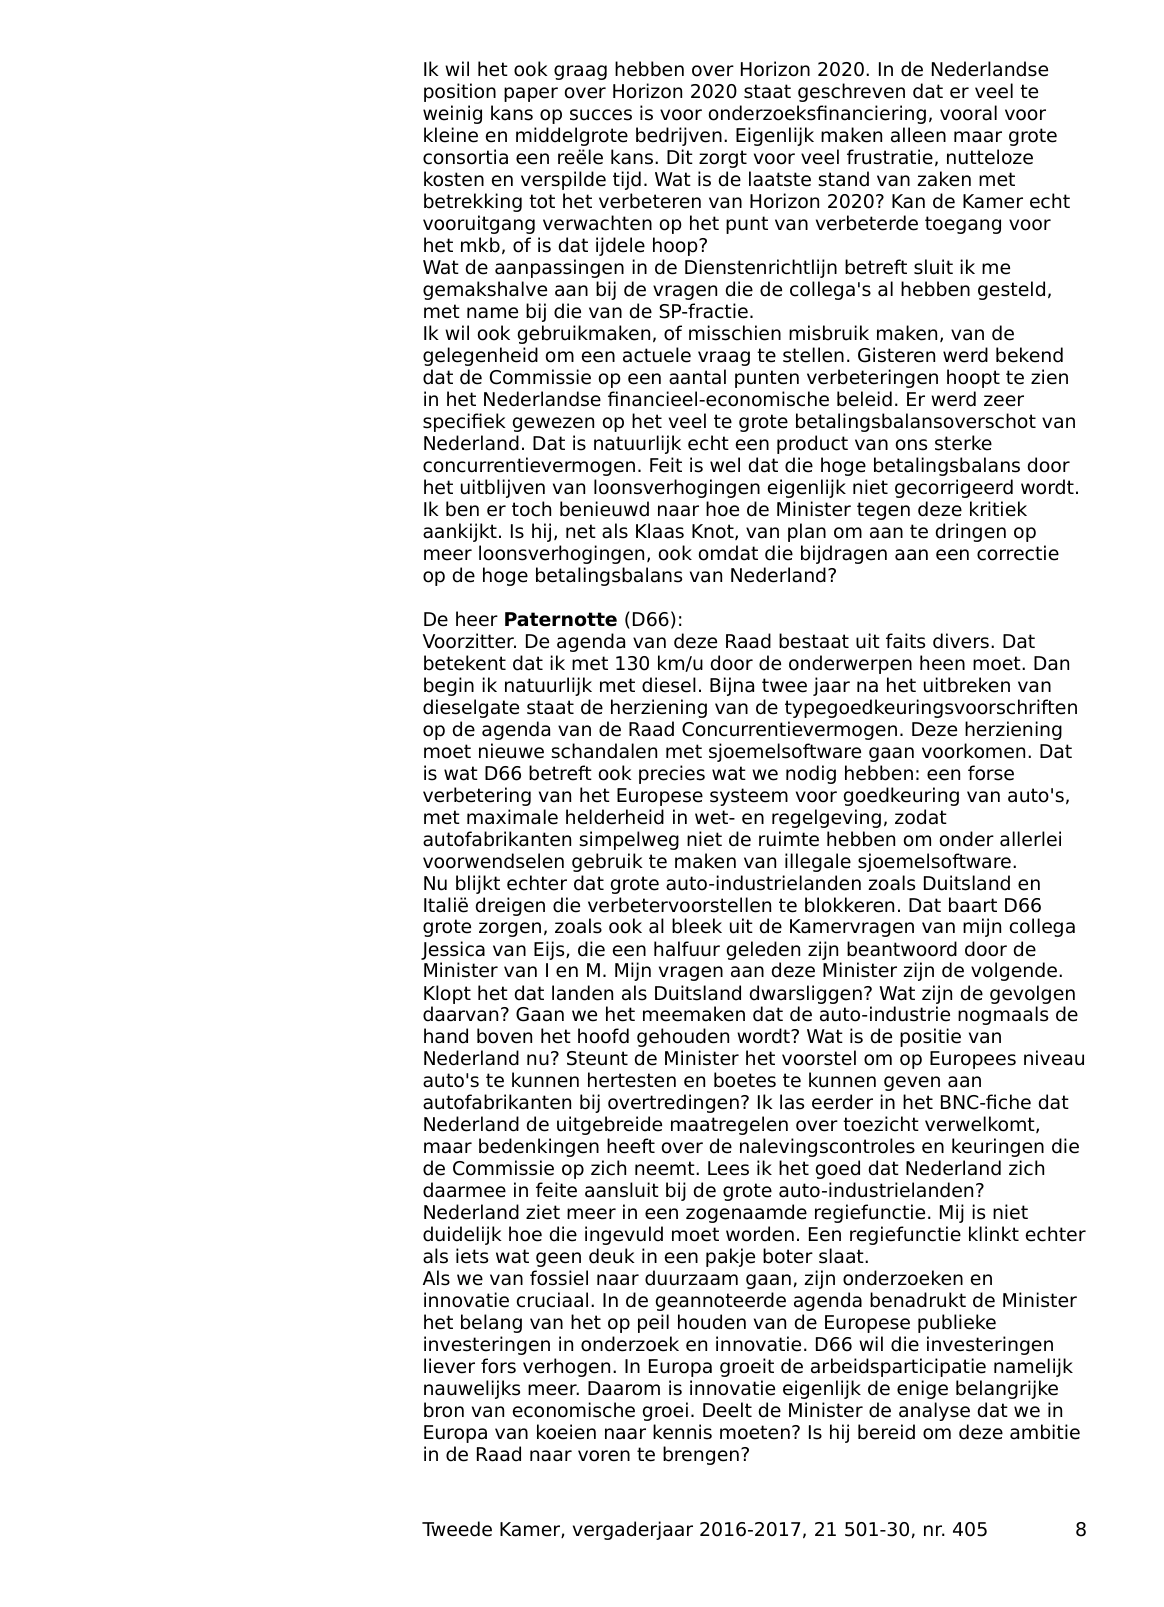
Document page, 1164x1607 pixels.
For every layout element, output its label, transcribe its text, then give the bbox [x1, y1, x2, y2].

text Ik wil ook gebruikmaken, of misschien misbruik maken, van de gelegenheid om een actuele vraag te stellen. Gisteren werd bekend dat de Commissie op een aantal punten verbeteringen hoopt te zien in het Nederlandse financieel-economische beleid. Er werd zeer specifiek gewezen op het veel te grote betalingsbalansoverschot van Nederland. Dat is natuurlijk echt een product van ons sterke concurrentievermogen. Feit is wel dat die hoge betalingsbalans door het uitblijven van loonsverhogingen eigenlijk niet gecorrigeerd wordt. Ik ben er toch benieuwd naar hoe de Minister tegen deze kritiek aankijkt. Is hij, net als Klaas Knot, van plan om aan te dringen op meer loonsverhogingen, ook omdat die bijdragen aan een correctie op de hoge betalingsbalans van Nederland? [422, 323, 1087, 587]
text Als we van fossiel naar duurzaam gaan, zijn onderzoeken en innovatie cruciaal. In de geannoteerde agenda benadrukt de Minister het belang van het op peil houden van de Europese publieke investeringen in onderzoek en innovatie. D66 wil die investeringen liever fors verhogen. In Europa groeit de arbeidsparticipatie namelijk nauwelijks meer. Daarom is innovatie eigenlijk de enige belangrijke bron van economische groei. Deelt de Minister de analyse dat we in Europa van koeien naar kennis moeten? Is hij bereid om deze ambitie in de Raad naar voren te brengen? [422, 1268, 1087, 1466]
text Voorzitter. De agenda van deze Raad bestaat uit faits divers. Dat betekent dat ik met 130 km/u door de onderwerpen heen moet. Dan begin ik natuurlijk met diesel. Bijna twee jaar na het uitbreken van dieselgate staat de herziening van de typegoedkeuringsvoorschriften op de agenda van de Raad Concurrentievermogen. Deze herziening moet nieuwe schandalen met sjoemelsoftware gaan voorkomen. Dat is wat D66 betreft ook precies wat we nodig hebben: een forse verbetering van het Europese systeem voor goedkeuring van auto's, met maximale helderheid in wet- en regelgeving, zodat autofabrikanten simpelweg niet de ruimte hebben om onder allerlei voorwendselen gebruik te maken van illegale sjoemelsoftware. [422, 631, 1087, 872]
text Ik wil het ook graag hebben over Horizon 2020. In de Nederlandse position paper over Horizon 2020 staat geschreven dat er veel te weinig kans op succes is voor onderzoeksfinanciering, vooral voor kleine en middelgrote bedrijven. Eigenlijk maken alleen maar grote consortia een reële kans. Dit zorgt voor veel frustratie, nutteloze kosten en verspilde tijd. Wat is de laatste stand van zaken met betrekking tot het verbeteren van Horizon 2020? Kan de Kamer echt vooruitgang verwachten op het punt van verbeterde toegang voor het mkb, of is dat ijdele hoop? [422, 59, 1087, 257]
text De heer Paternotte (D66): [422, 609, 1087, 631]
text Wat de aanpassingen in de Dienstenrichtlijn betreft sluit ik me gemakshalve aan bij de vragen die de collega's al hebben gesteld, met name bij die van de SP-fractie. [422, 257, 1087, 323]
text Nu blijkt echter dat grote auto-industrielanden zoals Duitsland en Italië dreigen die verbetervoorstellen te blokkeren. Dat baart D66 grote zorgen, zoals ook al bleek uit de Kamervragen van mijn collega Jessica van Eijs, die een halfuur geleden zijn beantwoord door de Minister van I en M. Mijn vragen aan deze Minister zijn de volgende. Klopt het dat landen als Duitsland dwarsliggen? Wat zijn de gevolgen daarvan? Gaan we het meemaken dat de auto-industrie nogmaals de hand boven het hoofd gehouden wordt? Wat is de positie van Nederland nu? Steunt de Minister het voorstel om op Europees niveau auto's te kunnen hertesten en boetes te kunnen geven aan autofabrikanten bij overtredingen? Ik las eerder in het BNC-fiche dat Nederland de uitgebreide maatregelen over toezicht verwelkomt, maar bedenkingen heeft over de nalevingscontroles en keuringen die de Commissie op zich neemt. Lees ik het goed dat Nederland zich daarmee in feite aansluit bij de grote auto-industrielanden? Nederland ziet meer in een zogenaamde regiefunctie. Mij is niet duidelijk hoe die ingevuld moet worden. Een regiefunctie klinkt echter als iets wat geen deuk in een pakje boter slaat. [422, 872, 1087, 1268]
